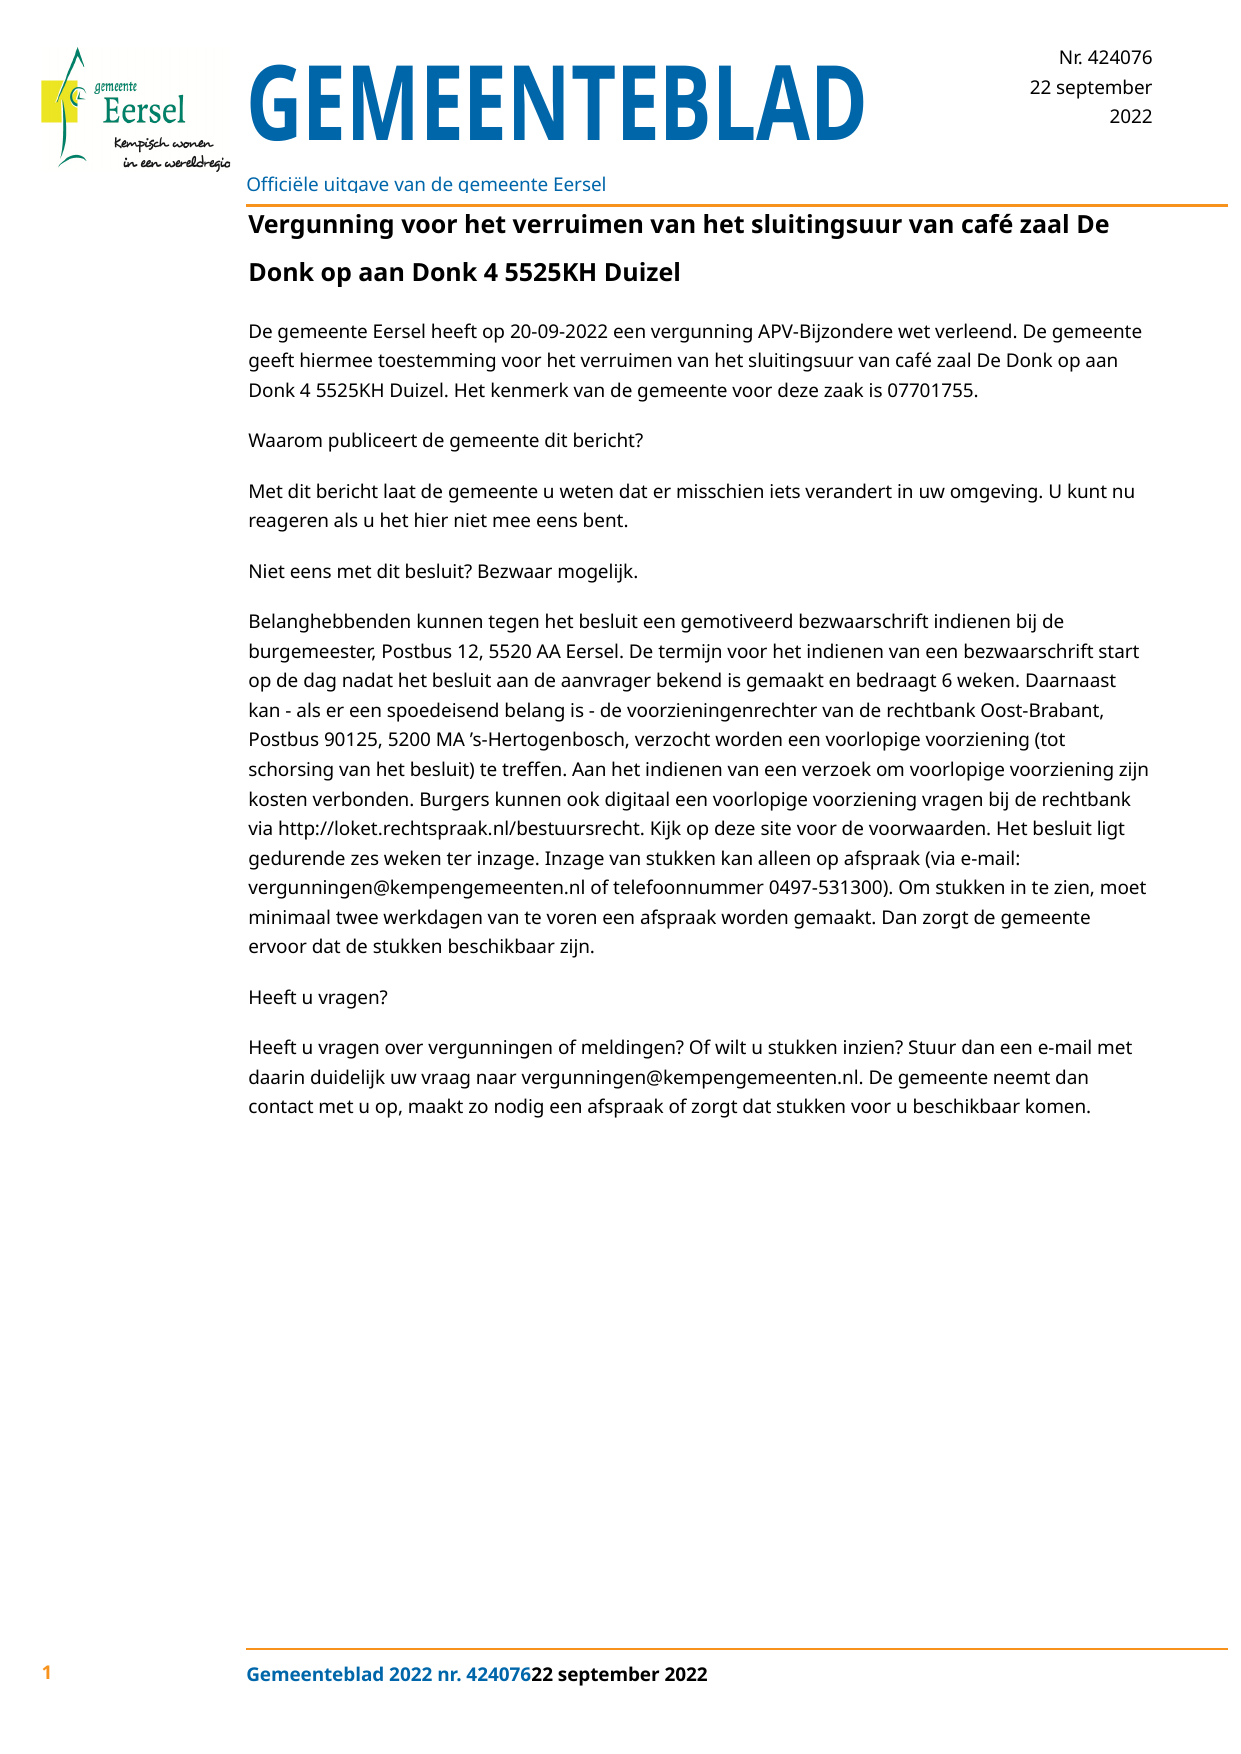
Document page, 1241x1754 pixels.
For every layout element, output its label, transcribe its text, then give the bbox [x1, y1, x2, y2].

text Waarom publiceert de gemeente dit bericht? [248, 427, 1152, 453]
text Niet eens met dit besluit? Bezwaar mogelijk. [248, 558, 1152, 584]
text Vergunning voor het verruimen van het sluitingsuur van café zaal De Donk op aan Donk 4 5525KH Duizel [248, 207, 1152, 288]
text Heeft u vragen over vergunningen of meldingen? Of wilt u stukken inzien? Stuur dan een e-mail met daarin duidelijk uw vraag naar vergunningen@kempengemeenten.nl. De gemeente neemt dan contact met u op, maakt zo nodig een afspraak of zorgt dat stukken voor u beschikbaar komen. [248, 1034, 1152, 1119]
text Met dit bericht laat de gemeente u weten dat er misschien iets verandert in uw omgeving. U kunt nu reageren als u het hier niet mee eens bent. [248, 478, 1152, 533]
text De gemeente Eersel heeft op 20-09-2022 een vergunning APV-Bijzondere wet verleend. De gemeente geeft hiermee toestemming voor het verruimen van het sluitingsuur van café zaal De Donk op aan Donk 4 5525KH Duizel. Het kenmerk van de gemeente voor deze zaak is 07701755. [248, 318, 1152, 403]
picture [41, 47, 231, 172]
text Heeft u vragen? [248, 984, 1152, 1010]
text Belanghebbenden kunnen tegen het besluit een gemotiveerd bezwaarschrift indienen bij de burgemeester, Postbus 12, 5520 AA Eersel. De termijn voor het indienen van een bezwaarschrift start op de dag nadat het besluit aan de aanvrager bekend is gemaakt en bedraagt 6 weken. Daarnaast kan - als er een spoedeisend belang is - de voorzieningenrechter van de rechtbank Oost-Brabant, Postbus 90125, 5200 MA ’s-Hertogenbosch, verzocht worden een voorlopige voorziening (tot schorsing van het besluit) te treffen. Aan het indienen van een verzoek om voorlopige voorziening zijn kosten verbonden. Burgers kunnen ook digitaal een voorlopige voorziening vragen bij de rechtbank via http://loket.rechtspraak.nl/bestuursrecht. Kijk op deze site voor de voorwaarden. Het besluit ligt gedurende zes weken ter inzage. Inzage van stukken kan alleen op afspraak (via e-mail: vergunningen@kempengemeenten.nl of telefoonnummer 0497-531300). Om stukken in te zien, moet minimaal twee werkdagen van te voren een afspraak worden gemaakt. Dan zorgt de gemeente ervoor dat de stukken beschikbaar zijn. [248, 608, 1152, 959]
